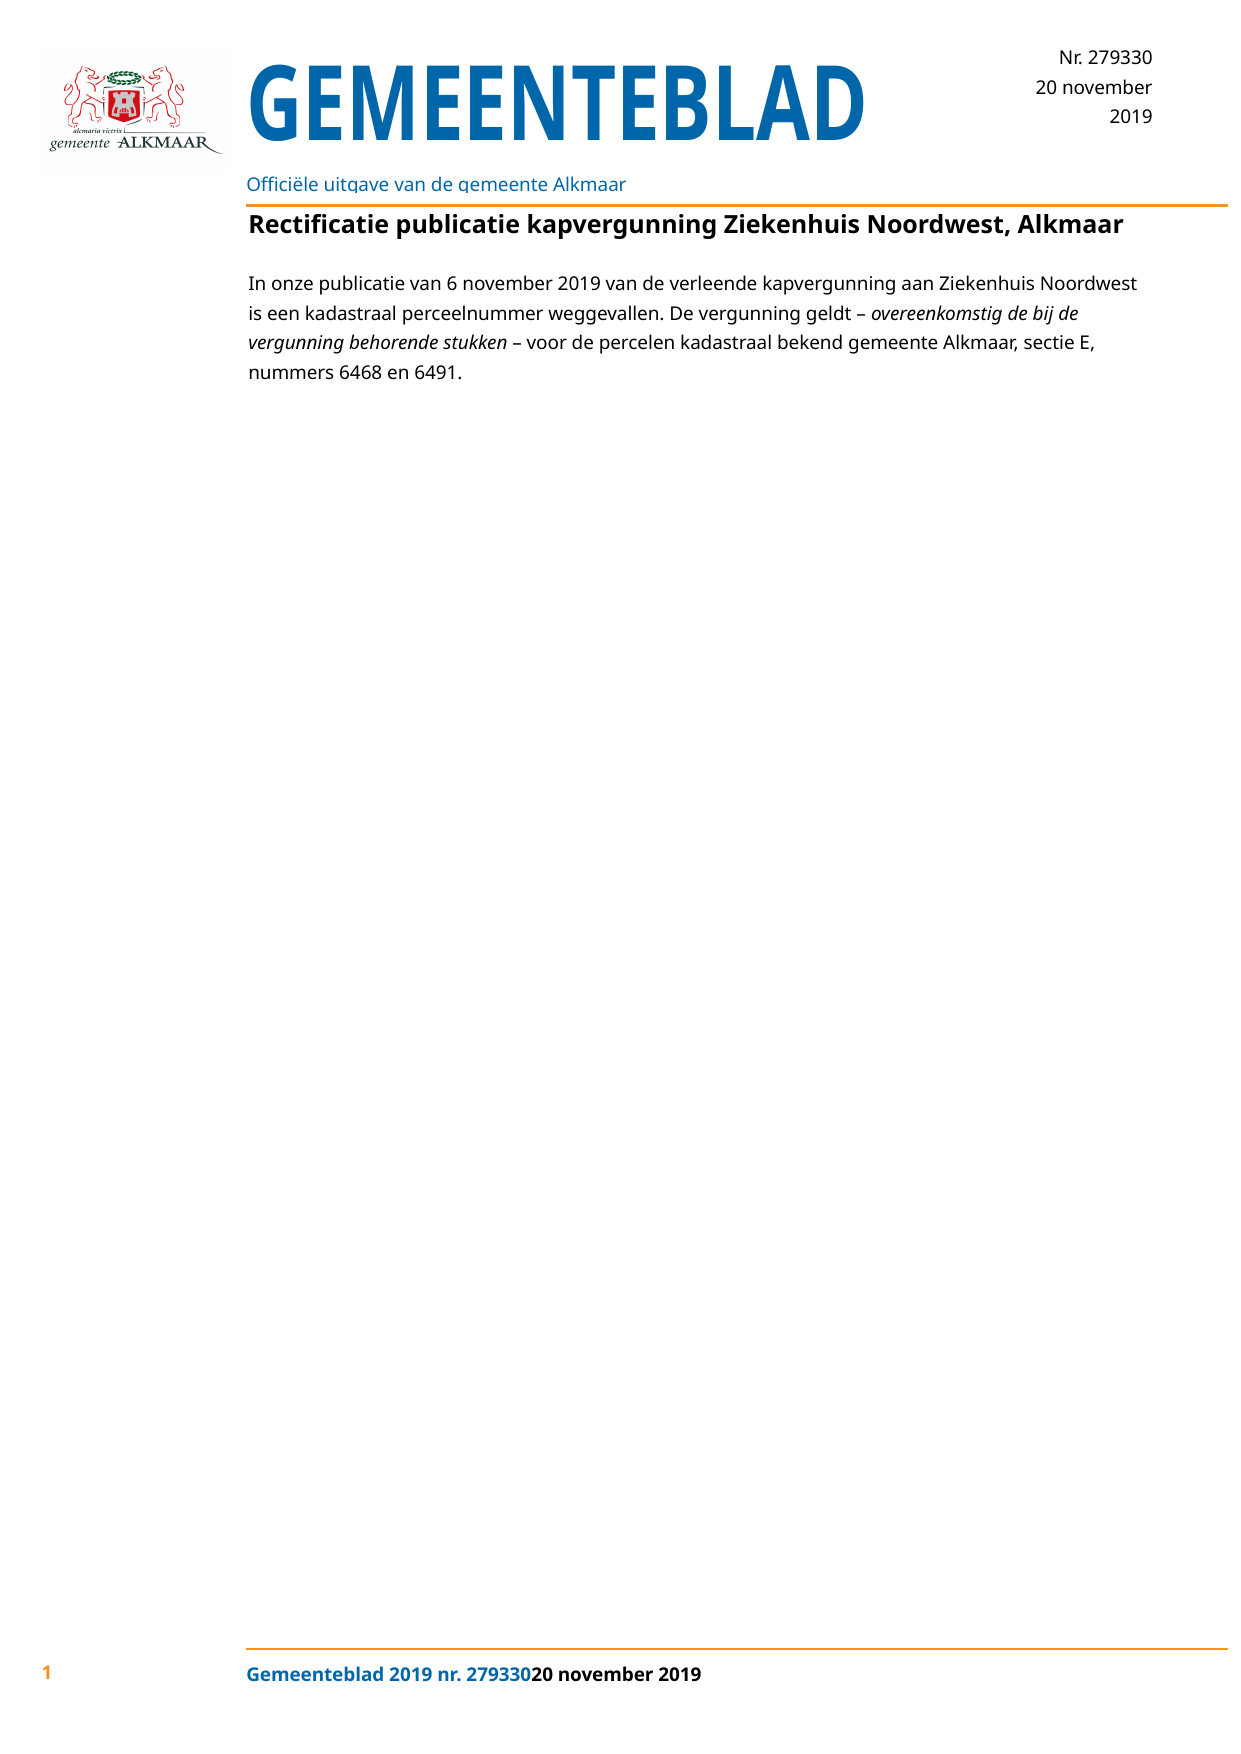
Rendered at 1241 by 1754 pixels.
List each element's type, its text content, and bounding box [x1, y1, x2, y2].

text Rectificatie publicatie kapvergunning Ziekenhuis Noordwest, Alkmaar [248, 207, 1152, 241]
picture [41, 47, 231, 172]
text In onze publicatie van 6 november 2019 van de verleende kapvergunning aan Ziekenhuis Noordwest is een kadastraal perceelnummer weggevallen. De vergunning geldt – overeenkomstig de bij de vergunning behorende stukken – voor de percelen kadastraal bekend gemeente Alkmaar, sectie E, nummers 6468 en 6491. [248, 270, 1152, 385]
